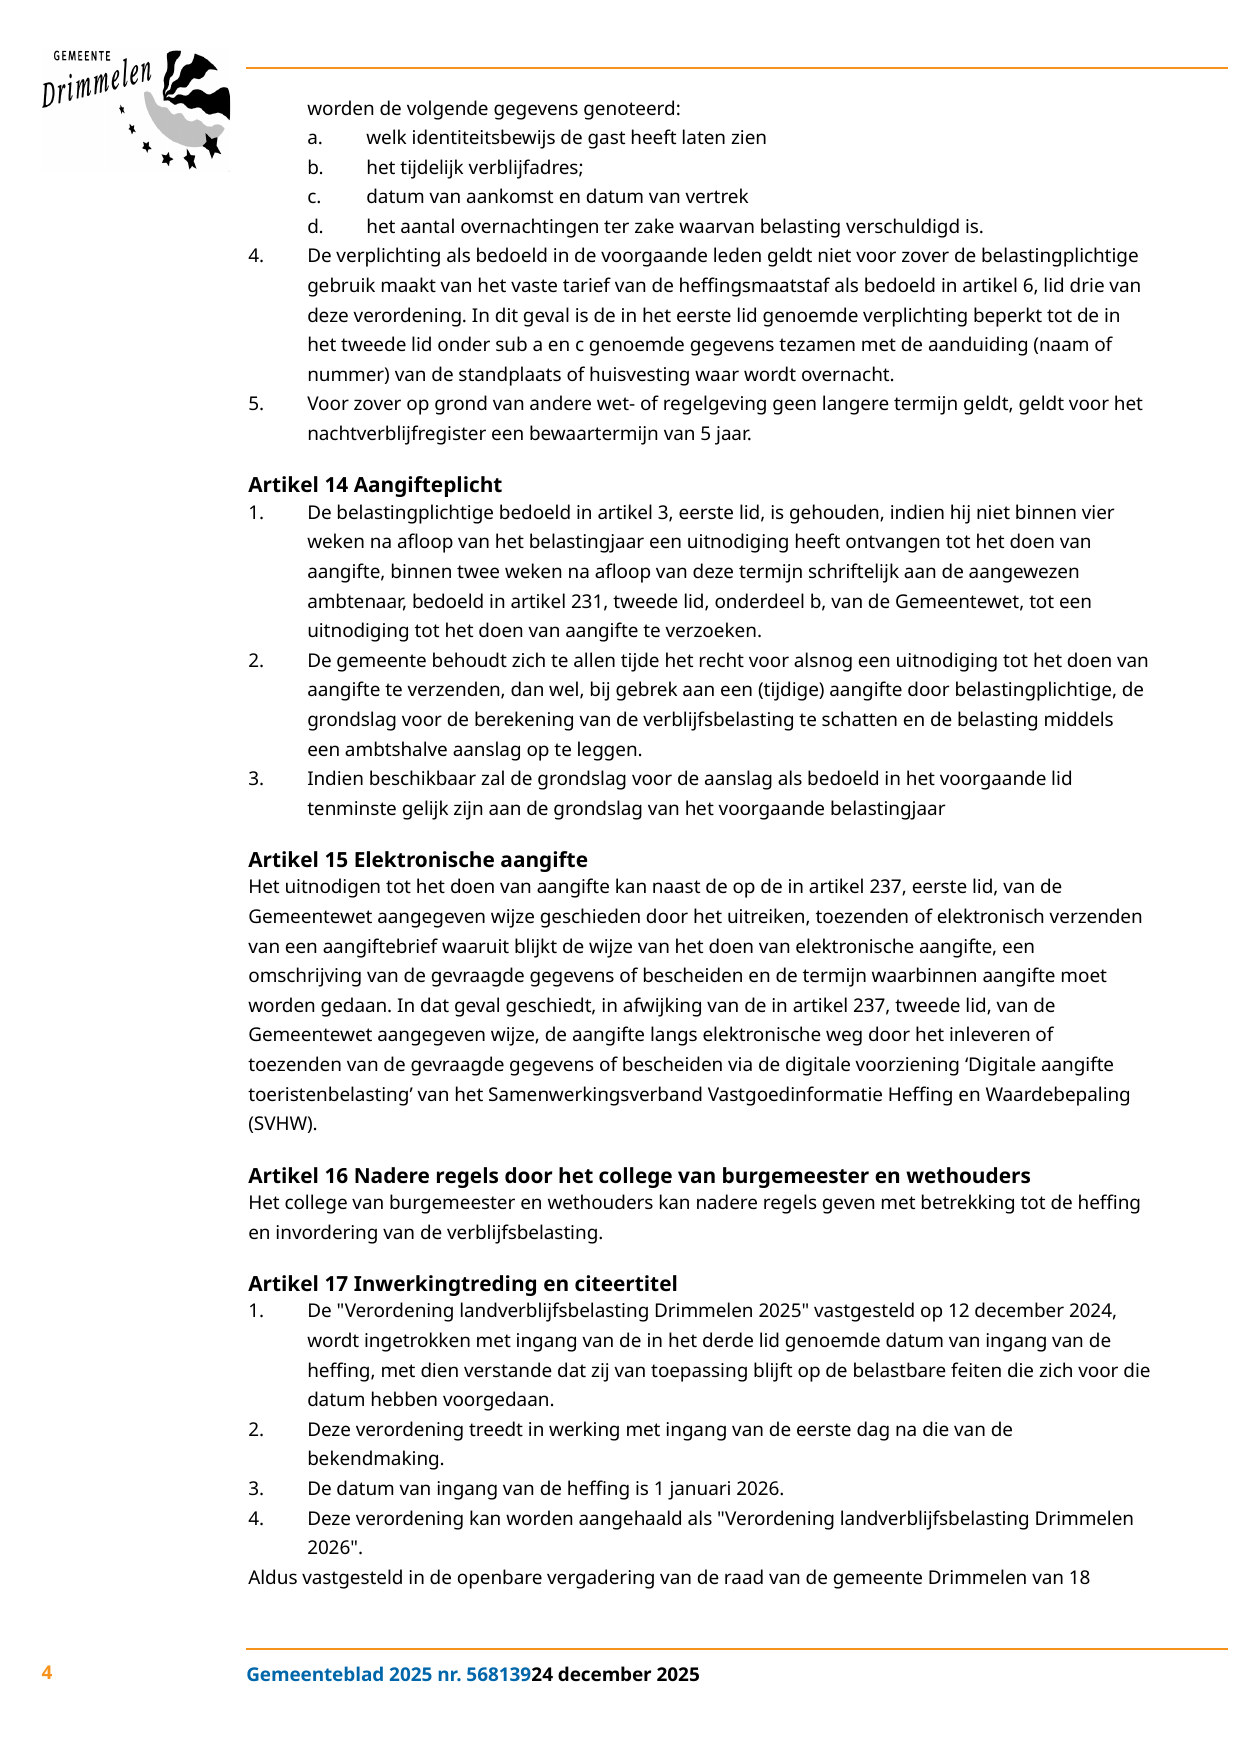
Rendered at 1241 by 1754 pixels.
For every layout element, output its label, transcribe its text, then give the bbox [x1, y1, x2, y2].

picture [41, 47, 231, 172]
text Artikel 16 Nadere regels door het college van burgemeester en wethouders [248, 1161, 1152, 1189]
list De belastingplichtige bedoeld in artikel 3, eerste lid, is gehouden, indien hij niet binnen vier weken na afloop van het belastingjaar een uitnodiging heeft ontvangen tot het doen van aangifte, binnen twee weken na afloop van deze termijn schriftelijk aan de aangewezen ambtenaar, bedoeld in artikel 231, tweede lid, onderdeel b, van de Gemeentewet, tot een uitnodiging tot het doen van aangifte te verzoeken. [248, 499, 1152, 643]
text Het college van burgemeester en wethouders kan nadere regels geven met betrekking tot de heffing en invordering van de verblijfsbelasting. [248, 1189, 1152, 1244]
list Deze verordening treedt in werking met ingang van de eerste dag na die van de bekendmaking. [248, 1416, 1152, 1471]
text Artikel 14 Aangifteplicht [248, 471, 1152, 499]
list het aantal overnachtingen ter zake waarvan belasting verschuldigd is. [307, 213, 1152, 239]
list De gemeente behoudt zich te allen tijde het recht voor alsnog een uitnodiging tot het doen van aangifte te verzenden, dan wel, bij gebrek aan een (tijdige) aangifte door belastingplichtige, de grondslag voor de berekening van de verblijfsbelasting te schatten en de belasting middels een ambtshalve aanslag op te leggen. [248, 647, 1152, 761]
list het tijdelijk verblijfadres; [307, 154, 1152, 180]
list De verplichting als bedoeld in de voorgaande leden geldt niet voor zover de belastingplichtige gebruik maakt van het vaste tarief van de heffingsmaatstaf als bedoeld in artikel 6, lid drie van deze verordening. In dit geval is de in het eerste lid genoemde verplichting beperkt tot de in het tweede lid onder sub a en c genoemde gegevens tezamen met de aanduiding (naam of nummer) van de standplaats of huisvesting waar wordt overnacht. [248, 243, 1152, 387]
list Voor zover op grond van andere wet- of regelgeving geen langere termijn geldt, geldt voor het nachtverblijfregister een bewaartermijn van 5 jaar. [248, 391, 1152, 446]
list worden de volgende gegevens genoteerd: [248, 95, 1152, 121]
list De "Verordening landverblijfsbelasting Drimmelen 2025" vastgesteld op 12 december 2024, wordt ingetrokken met ingang van de in het derde lid genoemde datum van ingang van de heffing, met dien verstande dat zij van toepassing blijft op de belastbare feiten die zich voor die datum hebben voorgedaan. [248, 1298, 1152, 1412]
list De datum van ingang van de heffing is 1 januari 2026. [248, 1475, 1152, 1501]
list Indien beschikbaar zal de grondslag voor de aanslag als bedoeld in het voorgaande lid tenminste gelijk zijn aan de grondslag van het voorgaande belastingjaar [248, 765, 1152, 821]
text Artikel 15 Elektronische aangifte [248, 845, 1152, 874]
list datum van aankomst en datum van vertrek [307, 183, 1152, 209]
text Het uitnodigen tot het doen van aangifte kan naast de op de in artikel 237, eerste lid, van de Gemeentewet aangegeven wijze geschieden door het uitreiken, toezenden of elektronisch verzenden van een aangiftebrief waaruit blijkt de wijze van het doen van elektronische aangifte, een omschrijving van de gevraagde gegevens of bescheiden en de termijn waarbinnen aangifte moet worden gedaan. In dat geval geschiedt, in afwijking van de in artikel 237, tweede lid, van de Gemeentewet aangegeven wijze, de aangifte langs elektronische weg door het inleveren of toezenden van de gevraagde gegevens of bescheiden via de digitale voorziening ‘Digitale aangifte toeristenbelasting’ van het Samenwerkingsverband Vastgoedinformatie Heffing en Waardebepaling (SVHW). [248, 874, 1152, 1136]
text Artikel 17 Inwerkingtreding en citeertitel [248, 1269, 1152, 1298]
list Deze verordening kan worden aangehaald als "Verordening landverblijfsbelasting Drimmelen 2026". [248, 1505, 1152, 1560]
list welk identiteitsbewijs de gast heeft laten zien [307, 124, 1152, 150]
text Aldus vastgesteld in de openbare vergadering van de raad van de gemeente Drimmelen van 18 [248, 1564, 1152, 1590]
